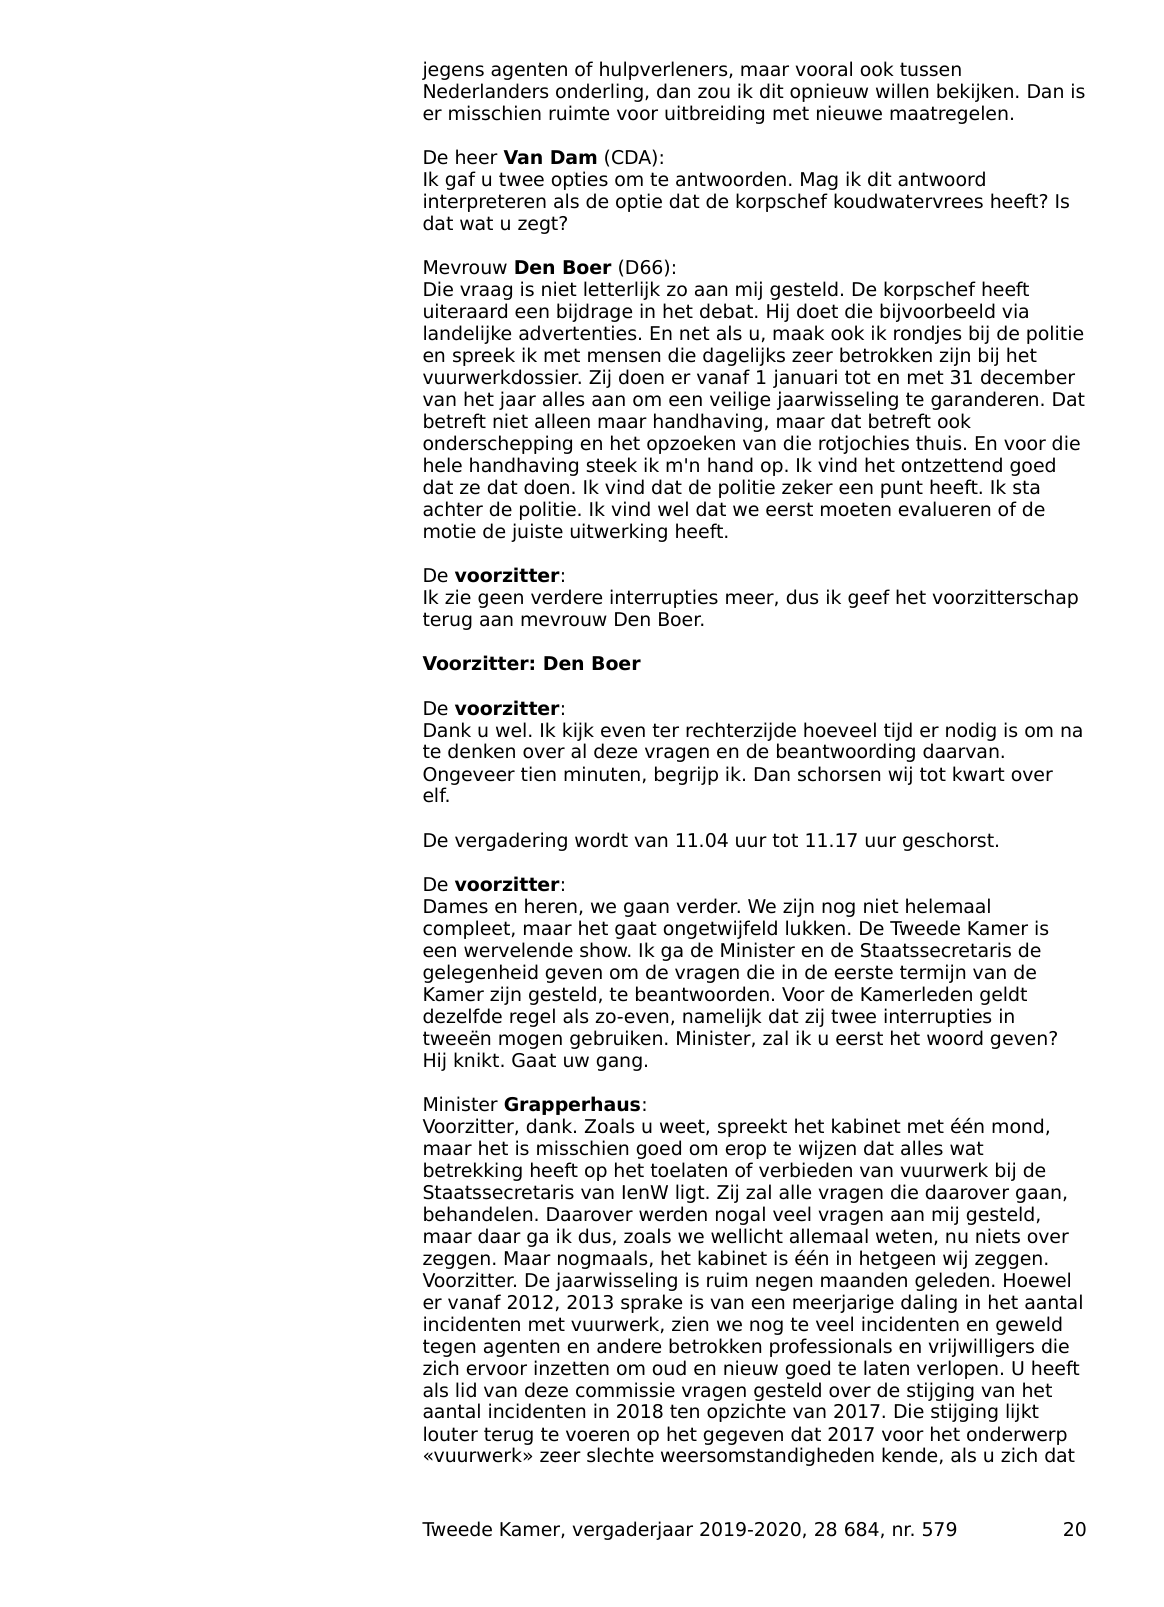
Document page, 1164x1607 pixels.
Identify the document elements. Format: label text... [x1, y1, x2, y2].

text Dames en heren, we gaan verder. We zijn nog niet helemaal compleet, maar het gaat ongetwijfeld lukken. De Tweede Kamer is een wervelende show. Ik ga de Minister en de Staatssecretaris de gelegenheid geven om de vragen die in de eerste termijn van de Kamer zijn gesteld, te beantwoorden. Voor de Kamerleden geldt dezelfde regel als zo-even, namelijk dat zij twee interrupties in tweeën mogen gebruiken. Minister, zal ik u eerst het woord geven? Hij knikt. Gaat uw gang. [422, 896, 1087, 1072]
text Ik zie geen verdere interrupties meer, dus ik geef het voorzitterschap terug aan mevrouw Den Boer. [422, 587, 1087, 631]
text Minister Grapperhaus: [422, 1094, 1087, 1116]
text Dank u wel. Ik kijk even ter rechterzijde hoeveel tijd er nodig is om na te denken over al deze vragen en de beantwoording daarvan. Ongeveer tien minuten, begrijp ik. Dan schorsen wij tot kwart over elf. [422, 719, 1087, 807]
text De vergadering wordt van 11.04 uur tot 11.17 uur geschorst. [422, 829, 1087, 852]
text De voorzitter: [422, 697, 1087, 719]
text Ik gaf u twee opties om te antwoorden. Mag ik dit antwoord interpreteren als de optie dat de korpschef koudwatervrees heeft? Is dat wat u zegt? [422, 169, 1087, 235]
subtitle Voorzitter: Den Boer [422, 653, 1087, 675]
text jegens agenten of hulpverleners, maar vooral ook tussen Nederlanders onderling, dan zou ik dit opnieuw willen bekijken. Dan is er misschien ruimte voor uitbreiding met nieuwe maatregelen. [422, 59, 1087, 125]
text Voorzitter. De jaarwisseling is ruim negen maanden geleden. Hoewel er vanaf 2012, 2013 sprake is van een meerjarige daling in het aantal incidenten met vuurwerk, zien we nog te veel incidenten en geweld tegen agenten en andere betrokken professionals en vrijwilligers die zich ervoor inzetten om oud en nieuw goed te laten verlopen. U heeft als lid van deze commissie vragen gesteld over de stijging van het aantal incidenten in 2018 ten opzichte van 2017. Die stijging lijkt louter terug te voeren op het gegeven dat 2017 voor het onderwerp «vuurwerk» zeer slechte weersomstandigheden kende, als u zich dat [422, 1269, 1087, 1467]
text Die vraag is niet letterlijk zo aan mij gesteld. De korpschef heeft uiteraard een bijdrage in het debat. Hij doet die bijvoorbeeld via landelijke advertenties. En net als u, maak ook ik rondjes bij de politie en spreek ik met mensen die dagelijks zeer betrokken zijn bij het vuurwerkdossier. Zij doen er vanaf 1 januari tot en met 31 december van het jaar alles aan om een veilige jaarwisseling te garanderen. Dat betreft niet alleen maar handhaving, maar dat betreft ook onderschepping en het opzoeken van die rotjochies thuis. En voor die hele handhaving steek ik m'n hand op. Ik vind het ontzettend goed dat ze dat doen. Ik vind dat de politie zeker een punt heeft. Ik sta achter de politie. Ik vind wel dat we eerst moeten evalueren of de motie de juiste uitwerking heeft. [422, 279, 1087, 543]
text Voorzitter, dank. Zoals u weet, spreekt het kabinet met één mond, maar het is misschien goed om erop te wijzen dat alles wat betrekking heeft op het toelaten of verbieden van vuurwerk bij de Staatssecretaris van IenW ligt. Zij zal alle vragen die daarover gaan, behandelen. Daarover werden nogal veel vragen aan mij gesteld, maar daar ga ik dus, zoals we wellicht allemaal weten, nu niets over zeggen. Maar nogmaals, het kabinet is één in hetgeen wij zeggen. [422, 1116, 1087, 1269]
text De heer Van Dam (CDA): [422, 147, 1087, 169]
text De voorzitter: [422, 874, 1087, 896]
text Mevrouw Den Boer (D66): [422, 257, 1087, 279]
text De voorzitter: [422, 565, 1087, 587]
